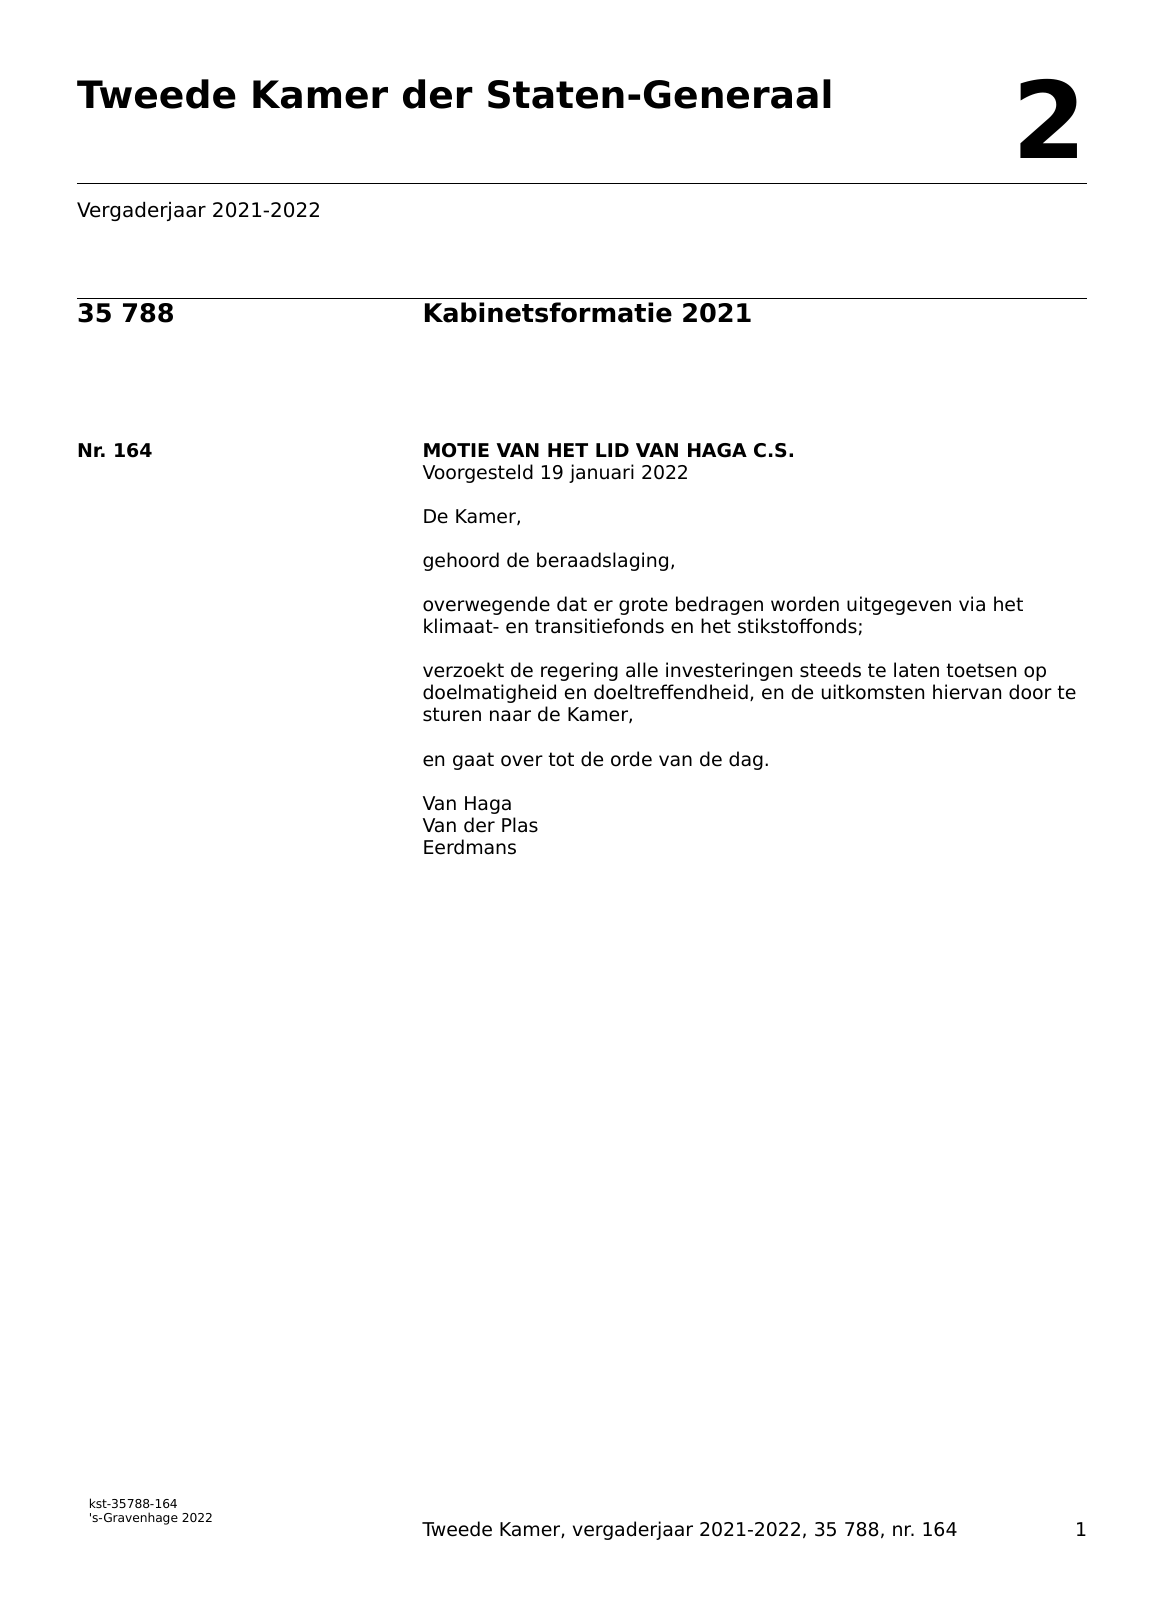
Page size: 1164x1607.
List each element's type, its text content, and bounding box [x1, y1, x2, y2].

table_cell Vergaderjaar 2021-2022 [77, 184, 1087, 298]
table_header 2 [886, 59, 1087, 183]
text De Kamer, [422, 506, 1087, 528]
subtitle Nr. 164 MOTIE VAN HET LID VAN HAGA C.S. [77, 440, 1087, 462]
text Voorgesteld 19 januari 2022 [422, 462, 1087, 484]
text Van der Plas [422, 814, 1087, 837]
text overwegende dat er grote bedragen worden uitgegeven via het klimaat- en transitiefonds en het stikstoffonds; [422, 594, 1087, 638]
table_header Tweede Kamer der Staten-Generaal [77, 59, 886, 183]
text verzoekt de regering alle investeringen steeds te laten toetsen op doelmatigheid en doeltreffendheid, en de uitkomsten hiervan door te sturen naar de Kamer, [422, 660, 1087, 726]
text Eerdmans [422, 837, 1087, 858]
text en gaat over tot de orde van de dag. [422, 748, 1087, 770]
text Van Haga [422, 793, 1087, 814]
subtitle 35 788 Kabinetsformatie 2021 [77, 299, 1087, 329]
text kst-35788-164 [88, 1497, 323, 1511]
text 's-Gravenhage 2022 [88, 1511, 323, 1525]
text gehoord de beraadslaging, [422, 550, 1087, 572]
